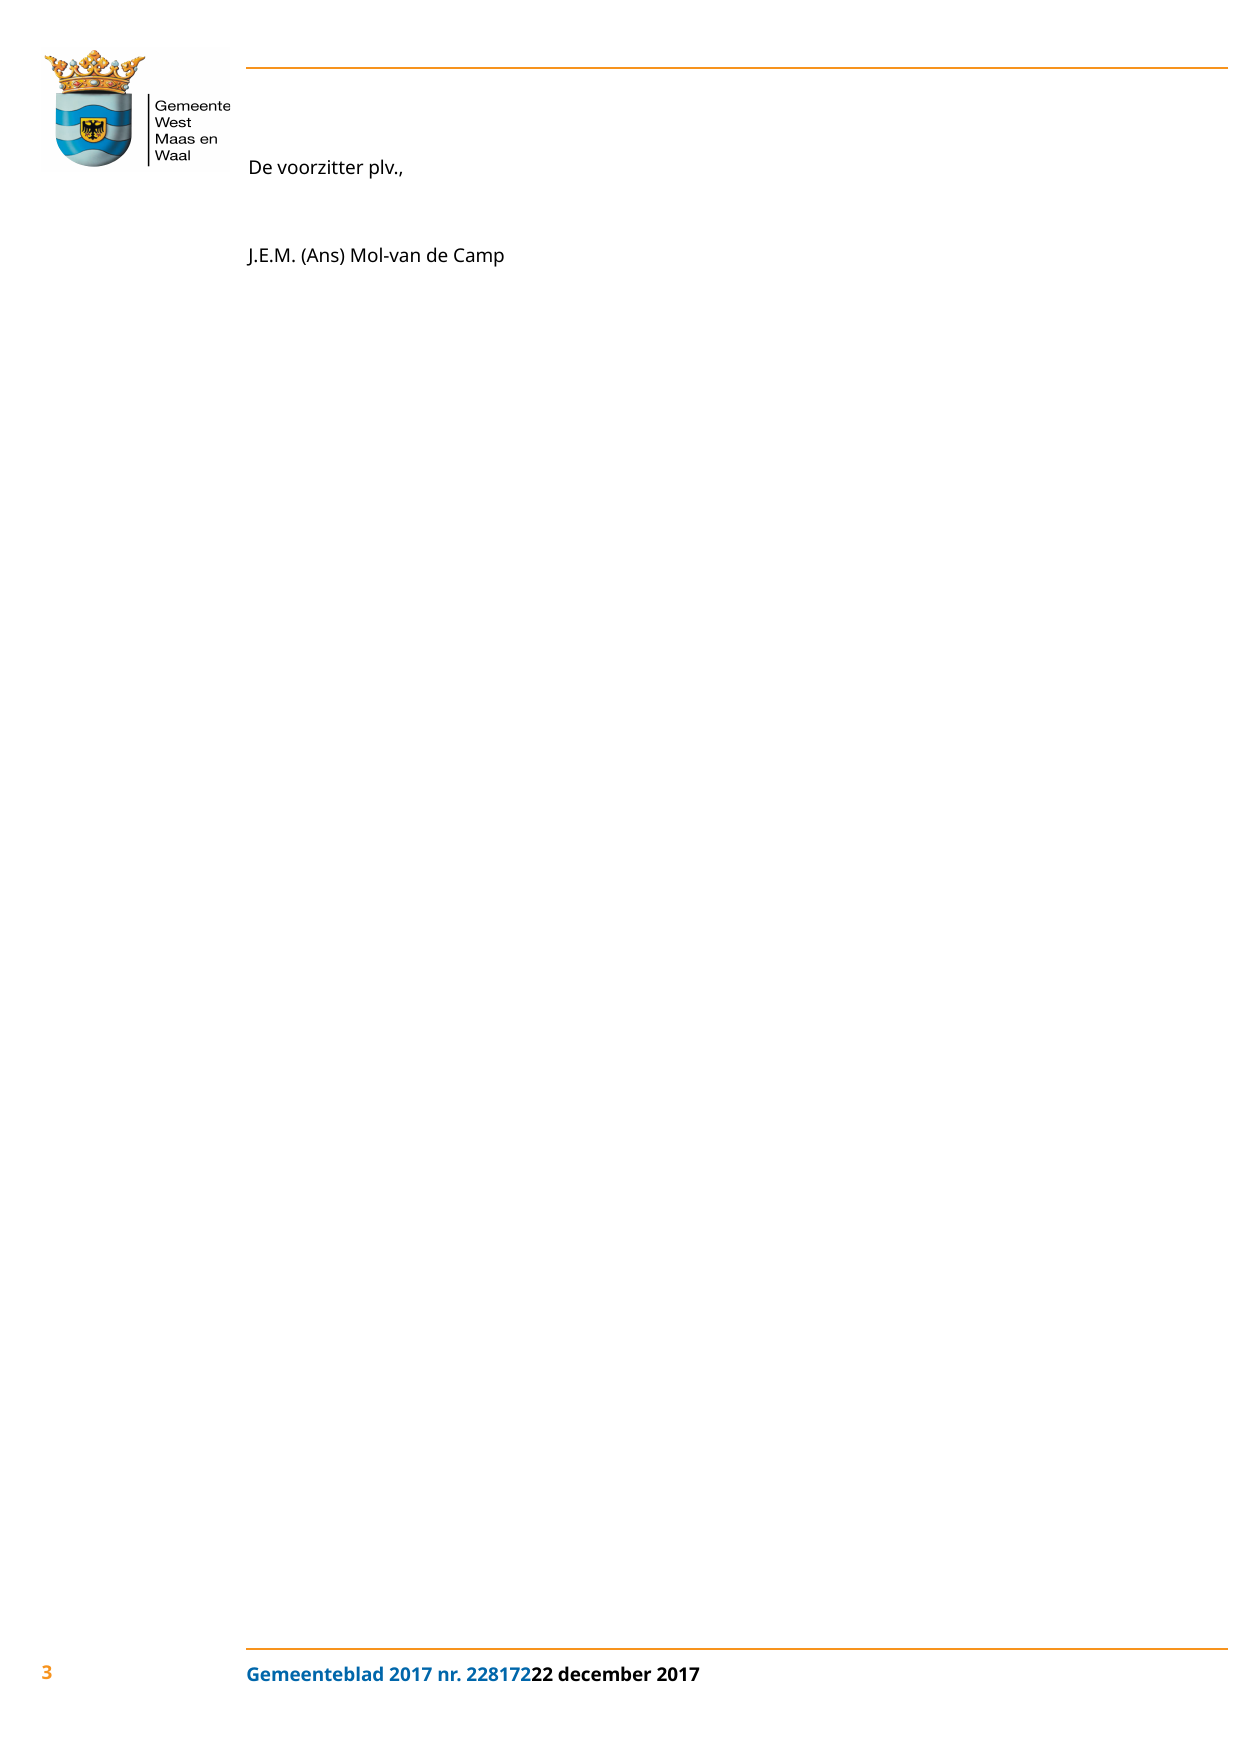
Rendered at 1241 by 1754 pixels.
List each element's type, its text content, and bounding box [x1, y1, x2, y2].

text J.E.M. (Ans) Mol-van de Camp [248, 243, 1152, 268]
picture [41, 47, 231, 172]
text De voorzitter plv., [248, 154, 1152, 180]
